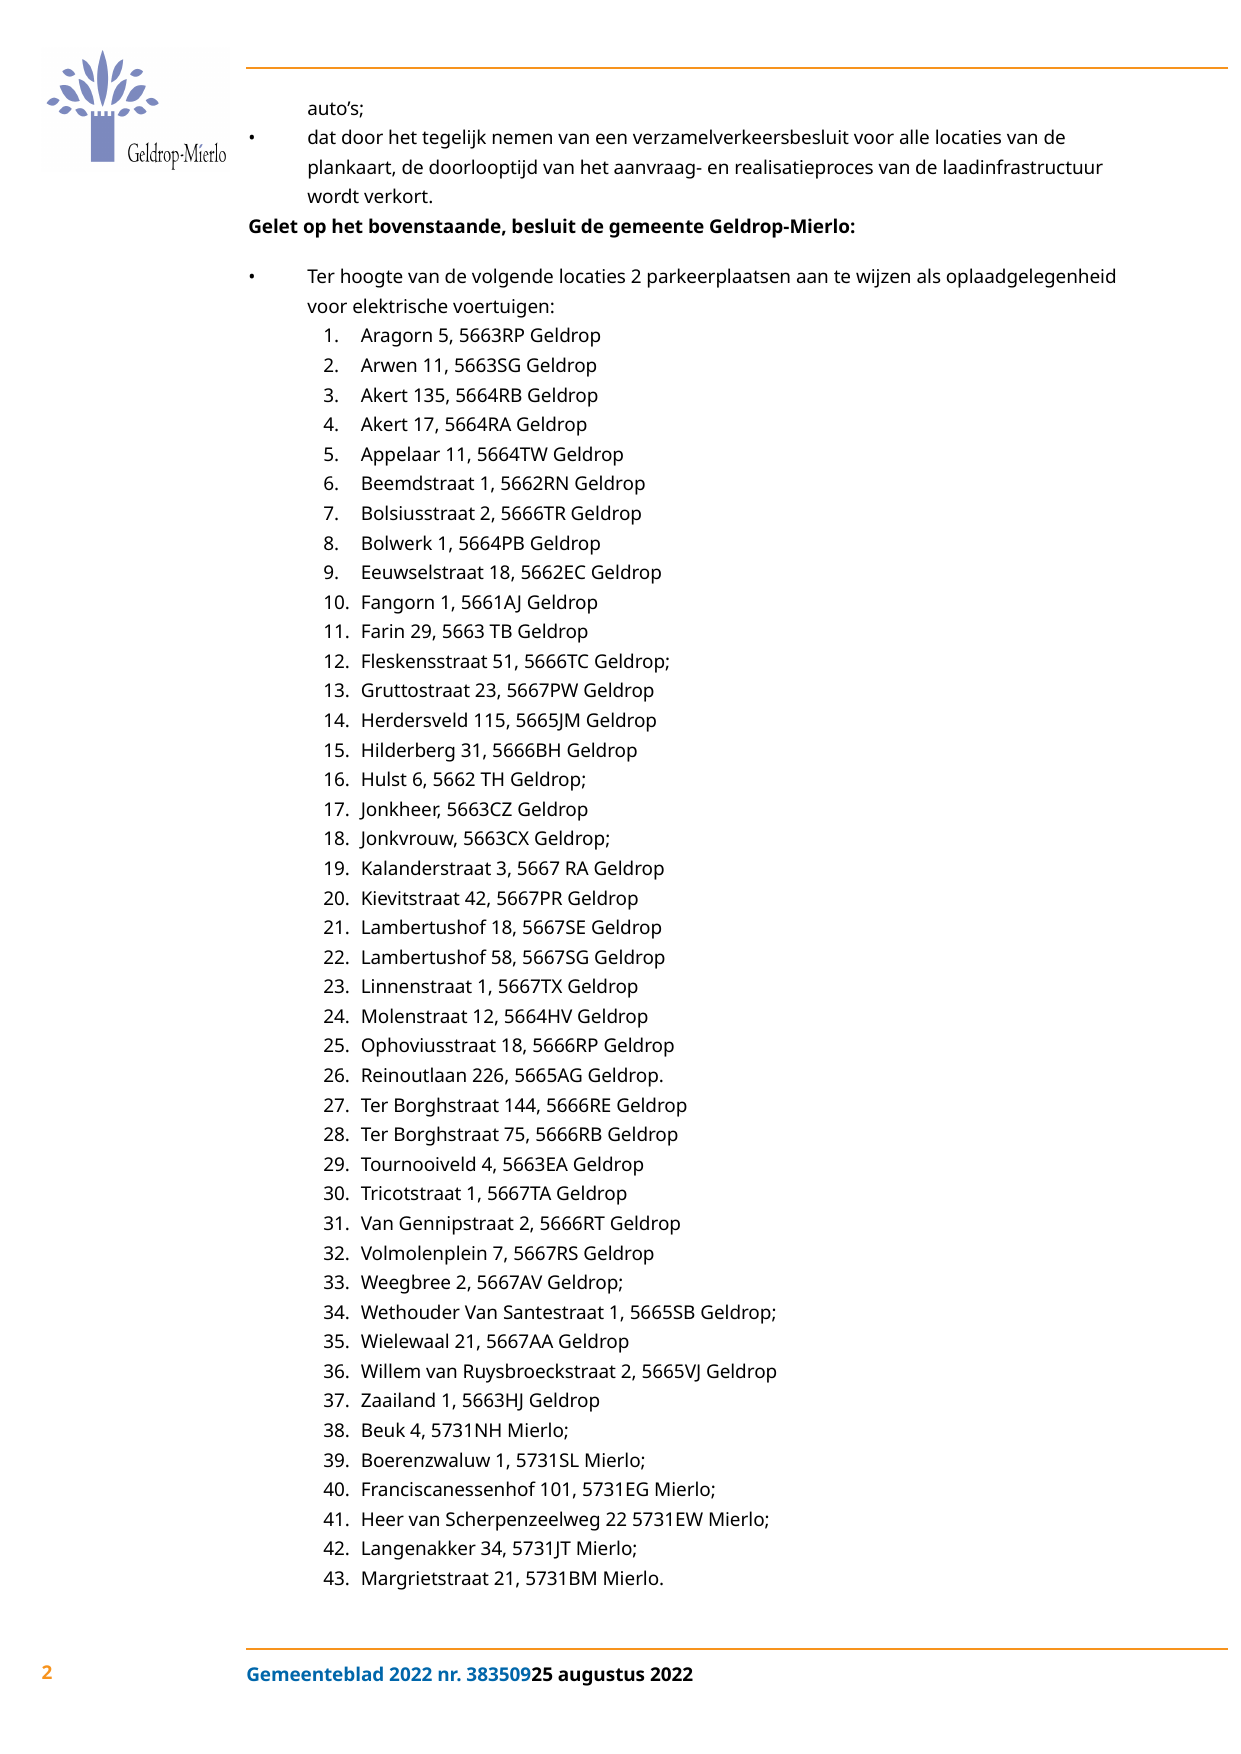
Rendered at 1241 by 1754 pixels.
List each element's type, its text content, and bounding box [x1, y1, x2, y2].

list Langenakker 34, 5731JT Mierlo; [323, 1536, 1152, 1561]
list Aragorn 5, 5663RP Geldrop [323, 323, 1152, 348]
list Reinoutlaan 226, 5665AG Geldrop. [323, 1062, 1152, 1088]
list Linnenstraat 1, 5667TX Geldrop [323, 973, 1152, 999]
list Ter hoogte van de volgende locaties 2 parkeerplaatsen aan te wijzen als oplaadgelegenheid voor elektrische voertuigen: [248, 263, 1152, 319]
list Ophoviusstraat 18, 5666RP Geldrop [323, 1033, 1152, 1058]
list Jonkheer, 5663CZ Geldrop [323, 796, 1152, 822]
list Wethouder Van Santestraat 1, 5665SB Geldrop; [323, 1299, 1152, 1325]
list Hilderberg 31, 5666BH Geldrop [323, 737, 1152, 763]
list Akert 135, 5664RB Geldrop [323, 382, 1152, 408]
list Wielewaal 21, 5667AA Geldrop [323, 1328, 1152, 1354]
list Beuk 4, 5731NH Mierlo; [323, 1417, 1152, 1443]
list Fleskensstraat 51, 5666TC Geldrop; [323, 648, 1152, 674]
list Weegbree 2, 5667AV Geldrop; [323, 1269, 1152, 1295]
list Gruttostraat 23, 5667PW Geldrop [323, 678, 1152, 703]
list Volmolenplein 7, 5667RS Geldrop [323, 1240, 1152, 1266]
list Arwen 11, 5663SG Geldrop [323, 352, 1152, 378]
list Kievitstraat 42, 5667PR Geldrop [323, 885, 1152, 911]
list Hulst 6, 5662 TH Geldrop; [323, 766, 1152, 792]
list Willem van Ruysbroeckstraat 2, 5665VJ Geldrop [323, 1358, 1152, 1384]
list Eeuwselstraat 18, 5662EC Geldrop [323, 559, 1152, 585]
list Akert 17, 5664RA Geldrop [323, 411, 1152, 437]
list Tournooiveld 4, 5663EA Geldrop [323, 1151, 1152, 1177]
list Franciscanessenhof 101, 5731EG Mierlo; [323, 1476, 1152, 1502]
list Beemdstraat 1, 5662RN Geldrop [323, 471, 1152, 496]
list Appelaar 11, 5664TW Geldrop [323, 441, 1152, 467]
list Zaailand 1, 5663HJ Geldrop [323, 1388, 1152, 1413]
list Margrietstraat 21, 5731BM Mierlo. [323, 1565, 1152, 1591]
list Herdersveld 115, 5665JM Geldrop [323, 707, 1152, 733]
list Van Gennipstraat 2, 5666RT Geldrop [323, 1210, 1152, 1236]
list Ter Borghstraat 144, 5666RE Geldrop [323, 1092, 1152, 1118]
list Farin 29, 5663 TB Geldrop [323, 618, 1152, 644]
list Lambertushof 58, 5667SG Geldrop [323, 944, 1152, 970]
list auto’s; [248, 95, 1152, 121]
list Bolsiusstraat 2, 5666TR Geldrop [323, 500, 1152, 526]
picture [41, 47, 231, 172]
text Gelet op het bovenstaande, besluit de gemeente Geldrop-Mierlo: [248, 213, 1152, 239]
list Jonkvrouw, 5663CX Geldrop; [323, 826, 1152, 851]
list Tricotstraat 1, 5667TA Geldrop [323, 1181, 1152, 1206]
list Boerenzwaluw 1, 5731SL Mierlo; [323, 1447, 1152, 1473]
list dat door het tegelijk nemen van een verzamelverkeersbesluit voor alle locaties van de plankaart, de doorlooptijd van het aanvraag- en realisatieproces van de laadinfrastructuur wordt verkort. [248, 124, 1152, 209]
list Ter Borghstraat 75, 5666RB Geldrop [323, 1121, 1152, 1147]
list Bolwerk 1, 5664PB Geldrop [323, 530, 1152, 556]
list Heer van Scherpenzeelweg 22 5731EW Mierlo; [323, 1506, 1152, 1532]
list Molenstraat 12, 5664HV Geldrop [323, 1003, 1152, 1029]
list Kalanderstraat 3, 5667 RA Geldrop [323, 855, 1152, 881]
list Lambertushof 18, 5667SE Geldrop [323, 914, 1152, 940]
list Fangorn 1, 5661AJ Geldrop [323, 589, 1152, 615]
